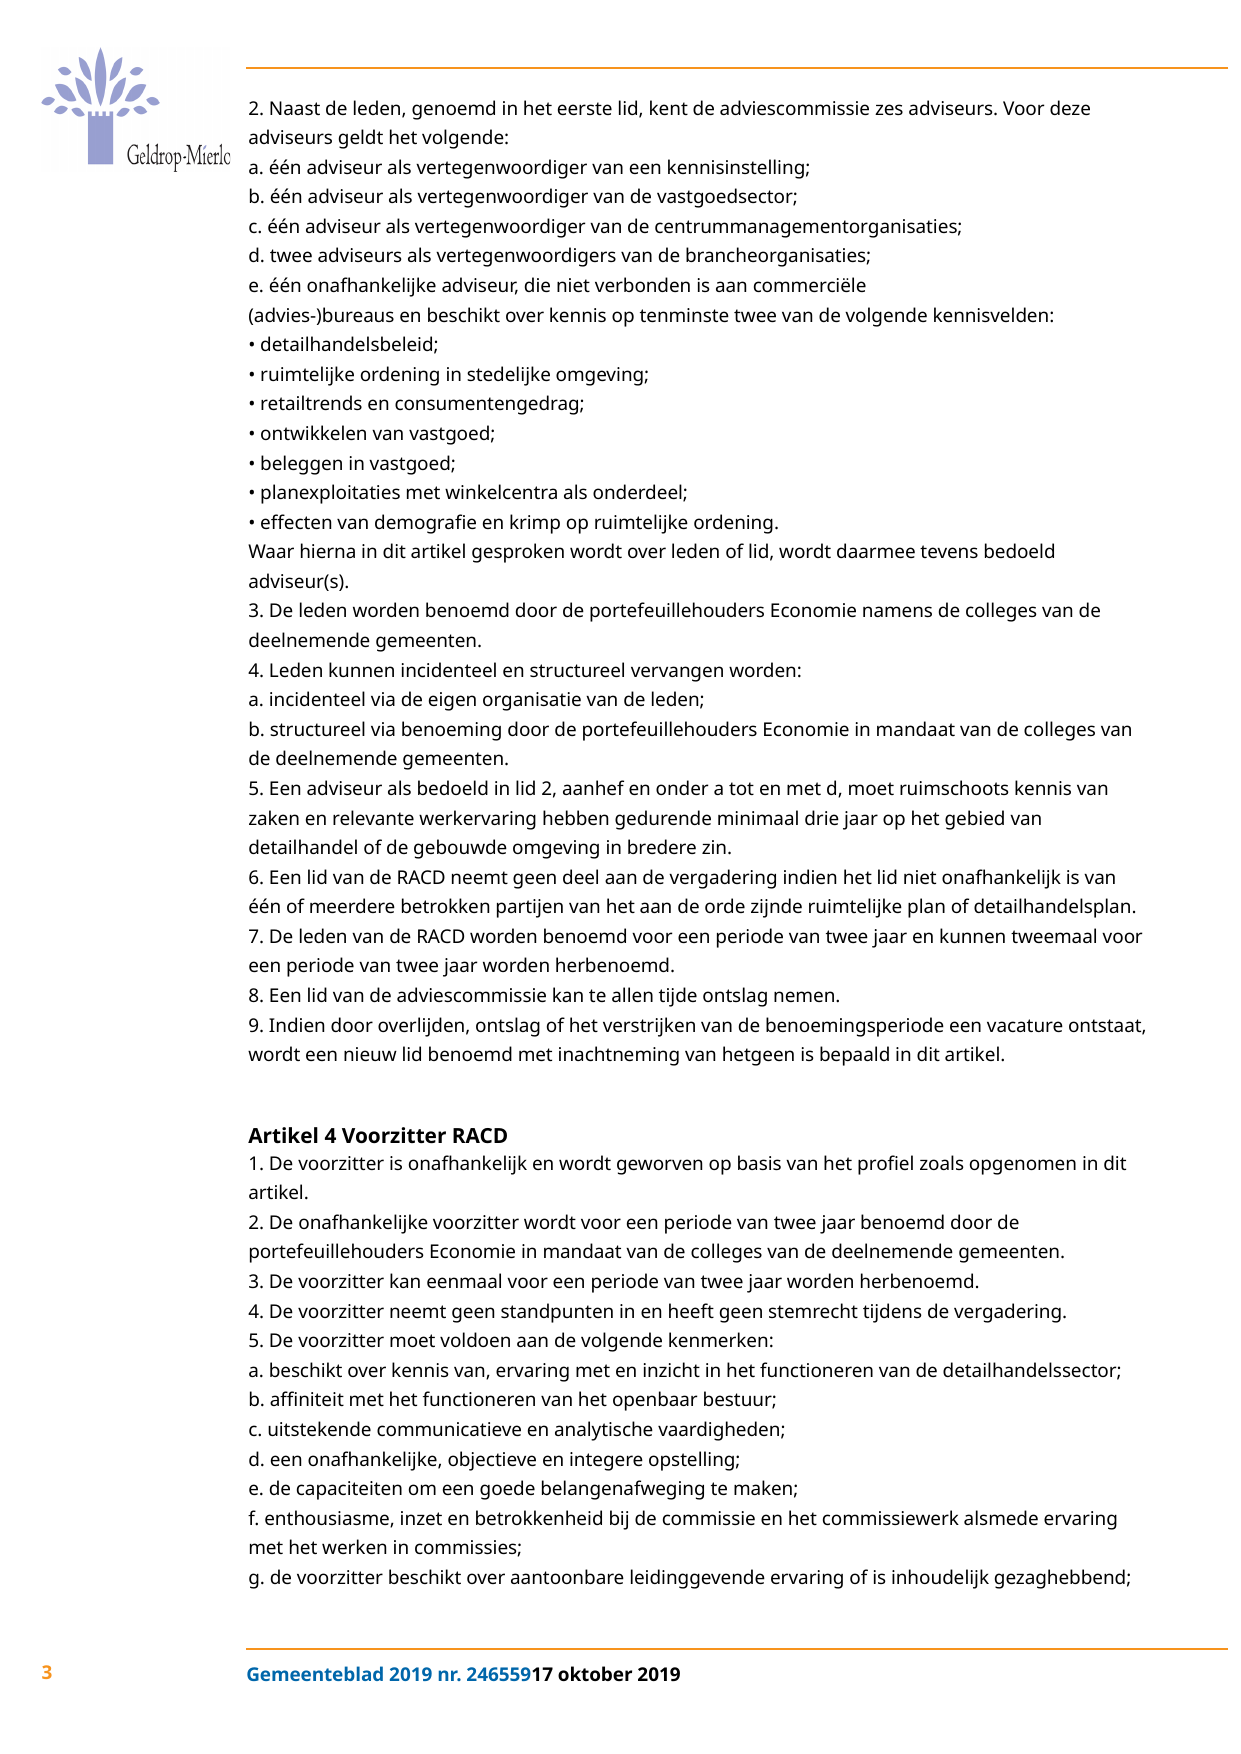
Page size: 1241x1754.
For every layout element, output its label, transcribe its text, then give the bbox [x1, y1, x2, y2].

text 2. Naast de leden, genoemd in het eerste lid, kent de adviescommissie zes adviseurs. Voor deze adviseurs geldt het volgende: [248, 95, 1152, 150]
text g. de voorzitter beschikt over aantoonbare leidinggevende ervaring of is inhoudelijk gezaghebbend; [248, 1564, 1152, 1590]
text 4. De voorzitter neemt geen standpunten in en heeft geen stemrecht tijdens de vergadering. [248, 1298, 1152, 1323]
text (advies-)bureaus en beschikt over kennis op tenminste twee van de volgende kennisvelden: [248, 302, 1152, 328]
text • beleggen in vastgoed; [248, 450, 1152, 476]
text 5. Een adviseur als bedoeld in lid 2, aanhef en onder a tot en met d, moet ruimschoots kennis van zaken en relevante werkervaring hebben gedurende minimaal drie jaar op het gebied van detailhandel of de gebouwde omgeving in bredere zin. [248, 775, 1152, 860]
text b. één adviseur als vertegenwoordiger van de vastgoedsector; [248, 183, 1152, 209]
text 3. De leden worden benoemd door de portefeuillehouders Economie namens de colleges van de deelnemende gemeenten. [248, 598, 1152, 653]
text 5. De voorzitter moet voldoen aan de volgende kenmerken: [248, 1327, 1152, 1353]
text 6. Een lid van de RACD neemt geen deel aan de vergadering indien het lid niet onafhankelijk is van één of meerdere betrokken partijen van het aan de orde zijnde ruimtelijke plan of detailhandelsplan. [248, 864, 1152, 919]
picture [41, 47, 231, 172]
text • ruimtelijke ordening in stedelijke omgeving; [248, 361, 1152, 387]
text d. twee adviseurs als vertegenwoordigers van de brancheorganisaties; [248, 243, 1152, 268]
text b. affiniteit met het functioneren van het openbaar bestuur; [248, 1387, 1152, 1412]
text Waar hierna in dit artikel gesproken wordt over leden of lid, wordt daarmee tevens bedoeld adviseur(s). [248, 538, 1152, 594]
text • detailhandelsbeleid; [248, 331, 1152, 357]
text c. één adviseur als vertegenwoordiger van de centrummanagementorganisaties; [248, 213, 1152, 239]
text • planexploitaties met winkelcentra als onderdeel; [248, 479, 1152, 505]
text 7. De leden van de RACD worden benoemd voor een periode van twee jaar en kunnen tweemaal voor een periode van twee jaar worden herbenoemd. [248, 923, 1152, 978]
text Artikel 4 Voorzitter RACD [248, 1121, 1152, 1150]
text c. uitstekende communicatieve en analytische vaardigheden; [248, 1416, 1152, 1442]
text e. één onafhankelijke adviseur, die niet verbonden is aan commerciële [248, 272, 1152, 298]
text 4. Leden kunnen incidenteel en structureel vervangen worden: [248, 657, 1152, 683]
text d. een onafhankelijke, objectieve en integere opstelling; [248, 1446, 1152, 1471]
text 2. De onafhankelijke voorzitter wordt voor een periode van twee jaar benoemd door de portefeuillehouders Economie in mandaat van de colleges van de deelnemende gemeenten. [248, 1209, 1152, 1264]
text 1. De voorzitter is onafhankelijk en wordt geworven op basis van het profiel zoals opgenomen in dit artikel. [248, 1150, 1152, 1205]
text • ontwikkelen van vastgoed; [248, 420, 1152, 446]
text 8. Een lid van de adviescommissie kan te allen tijde ontslag nemen. [248, 982, 1152, 1008]
text • retailtrends en consumentengedrag; [248, 391, 1152, 416]
text a. één adviseur als vertegenwoordiger van een kennisinstelling; [248, 154, 1152, 180]
text • effecten van demografie en krimp op ruimtelijke ordening. [248, 509, 1152, 535]
text e. de capaciteiten om een goede belangenafweging te maken; [248, 1475, 1152, 1501]
text a. incidenteel via de eigen organisatie van de leden; [248, 686, 1152, 712]
text a. beschikt over kennis van, ervaring met en inzicht in het functioneren van de detailhandelssector; [248, 1357, 1152, 1383]
text b. structureel via benoeming door de portefeuillehouders Economie in mandaat van de colleges van de deelnemende gemeenten. [248, 716, 1152, 771]
text 3. De voorzitter kan eenmaal voor een periode van twee jaar worden herbenoemd. [248, 1268, 1152, 1294]
text f. enthousiasme, inzet en betrokkenheid bij de commissie en het commissiewerk alsmede ervaring met het werken in commissies; [248, 1505, 1152, 1560]
text 9. Indien door overlijden, ontslag of het verstrijken van de benoemingsperiode een vacature ontstaat, wordt een nieuw lid benoemd met inachtneming van hetgeen is bepaald in dit artikel. [248, 1012, 1152, 1067]
